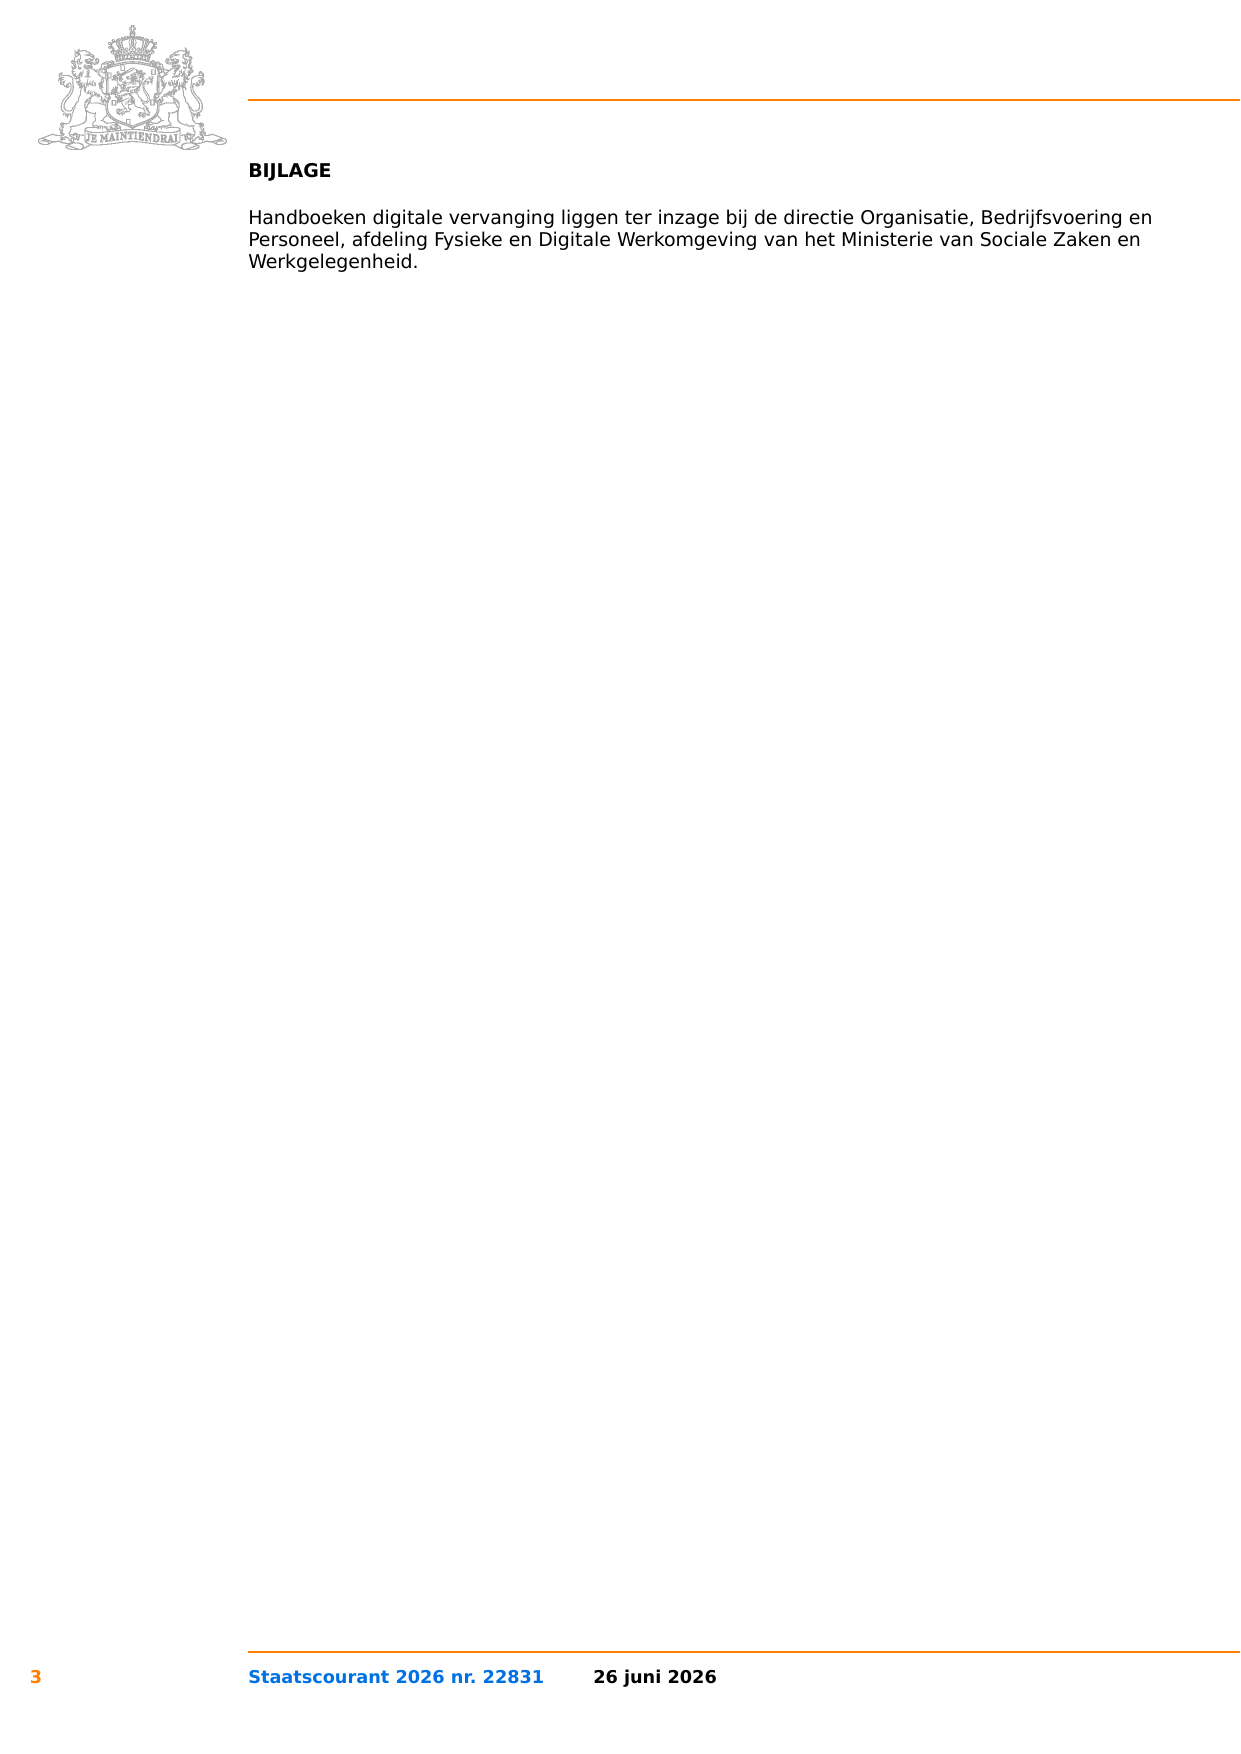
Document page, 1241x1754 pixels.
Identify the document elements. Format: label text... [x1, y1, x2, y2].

subtitle BIJLAGE [248, 160, 1163, 182]
text Handboeken digitale vervanging liggen ter inzage bij de directie Organisatie, Bedrijfsvoering en Personeel, afdeling Fysieke en Digitale Werkomgeving van het Ministerie van Sociale Zaken en Werkgelegenheid. [248, 207, 1163, 273]
picture [38, 25, 227, 150]
